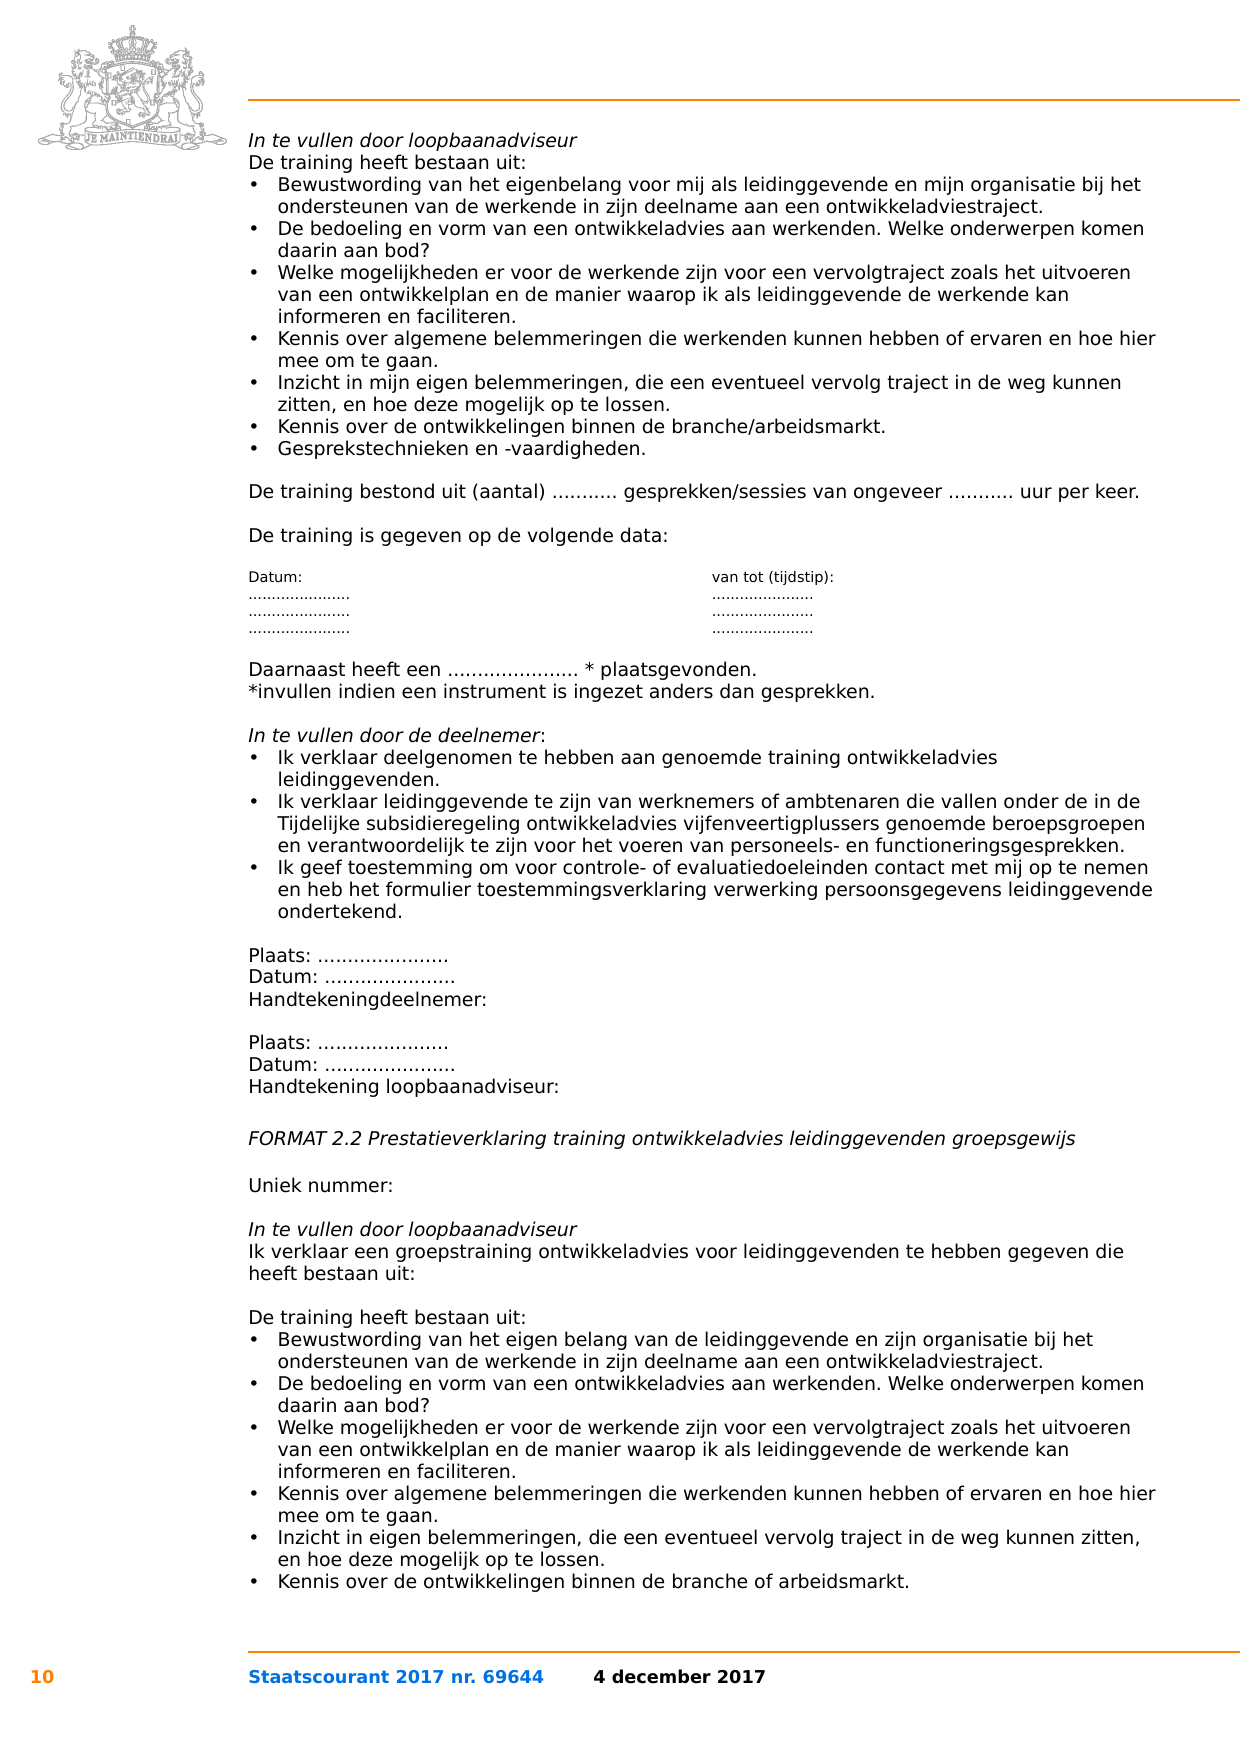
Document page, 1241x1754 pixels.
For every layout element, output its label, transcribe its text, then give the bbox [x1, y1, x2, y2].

text • Ik verklaar leidinggevende te zijn van werknemers of ambtenaren die vallen onder de in de Tijdelijke subsidieregeling ontwikkeladvies vijfenveertigplussers genoemde beroepsgroepen en verantwoordelijk te zijn voor het voeren van personeels- en functioneringsgesprekken. [248, 791, 1163, 857]
text • De bedoeling en vorm van een ontwikkeladvies aan werkenden. Welke onderwerpen komen daarin aan bod? [248, 1373, 1163, 1417]
table_cell ...................... [248, 620, 706, 637]
text *invullen indien een instrument is ingezet anders dan gesprekken. [248, 681, 1163, 703]
text Handtekeningdeelnemer: [248, 988, 1163, 1010]
text De training is gegeven op de volgende data: [248, 525, 1163, 547]
text Datum: ...................... [248, 966, 1163, 988]
text • Welke mogelijkheden er voor de werkende zijn voor een vervolgtraject zoals het uitvoeren van een ontwikkelplan en de manier waarop ik als leidinggevende de werkende kan informeren en faciliteren. [248, 1417, 1163, 1483]
text Ik verklaar een groepstraining ontwikkeladvies voor leidinggevenden te hebben gegeven die heeft bestaan uit: [248, 1241, 1163, 1285]
text • Inzicht in eigen belemmeringen, die een eventueel vervolg traject in de weg kunnen zitten, en hoe deze mogelijk op te lossen. [248, 1527, 1163, 1571]
text • Bewustwording van het eigen belang van de leidinggevende en zijn organisatie bij het ondersteunen van de werkende in zijn deelname aan een ontwikkeladviestraject. [248, 1329, 1163, 1373]
table_cell ...................... [248, 586, 706, 603]
text Uniek nummer: [248, 1175, 1163, 1197]
text Daarnaast heeft een ...................... * plaatsgevonden. [248, 659, 1163, 681]
text • Kennis over algemene belemmeringen die werkenden kunnen hebben of ervaren en hoe hier mee om te gaan. [248, 1483, 1163, 1527]
text De training heeft bestaan uit: [248, 152, 1163, 174]
text • De bedoeling en vorm van een ontwikkeladvies aan werkenden. Welke onderwerpen komen daarin aan bod? [248, 218, 1163, 262]
text • Kennis over de ontwikkelingen binnen de branche/arbeidsmarkt. [248, 416, 1163, 438]
table_header Datum: [248, 569, 706, 586]
text In te vullen door de deelnemer: [248, 725, 1163, 747]
text Datum: ...................... [248, 1054, 1163, 1076]
table_cell ...................... [706, 620, 1163, 637]
text • Kennis over algemene belemmeringen die werkenden kunnen hebben of ervaren en hoe hier mee om te gaan. [248, 328, 1163, 372]
text • Ik geef toestemming om voor controle- of evaluatiedoeleinden contact met mij op te nemen en heb het formulier toestemmingsverklaring verwerking persoonsgegevens leidinggevende ondertekend. [248, 857, 1163, 923]
text • Inzicht in mijn eigen belemmeringen, die een eventueel vervolg traject in de weg kunnen zitten, en hoe deze mogelijk op te lossen. [248, 372, 1163, 416]
text Plaats: ...................... [248, 1032, 1163, 1054]
text • Ik verklaar deelgenomen te hebben aan genoemde training ontwikkeladvies leidinggevenden. [248, 747, 1163, 791]
text In te vullen door loopbaanadviseur [248, 130, 1163, 152]
text Plaats: ...................... [248, 944, 1163, 966]
text • Bewustwording van het eigenbelang voor mij als leidinggevende en mijn organisatie bij het ondersteunen van de werkende in zijn deelname aan een ontwikkeladviestraject. [248, 174, 1163, 218]
text • Gesprekstechnieken en -vaardigheden. [248, 438, 1163, 459]
text De training bestond uit (aantal) ........... gesprekken/sessies van ongeveer ........... uur per keer. [248, 481, 1163, 503]
text • Kennis over de ontwikkelingen binnen de branche of arbeidsmarkt. [248, 1571, 1163, 1593]
text • Welke mogelijkheden er voor de werkende zijn voor een vervolgtraject zoals het uitvoeren van een ontwikkelplan en de manier waarop ik als leidinggevende de werkende kan informeren en faciliteren. [248, 262, 1163, 328]
table_cell ...................... [706, 586, 1163, 603]
text In te vullen door loopbaanadviseur [248, 1219, 1163, 1241]
table_cell ...................... [706, 603, 1163, 620]
text De training heeft bestaan uit: [248, 1307, 1163, 1329]
text Handtekening loopbaanadviseur: [248, 1076, 1163, 1098]
picture [38, 25, 227, 150]
table_header van tot (tijdstip): [706, 569, 1163, 586]
table_cell ...................... [248, 603, 706, 620]
subtitle FORMAT 2.2 Prestatieverklaring training ontwikkeladvies leidinggevenden groepsgewijs [248, 1128, 1163, 1150]
